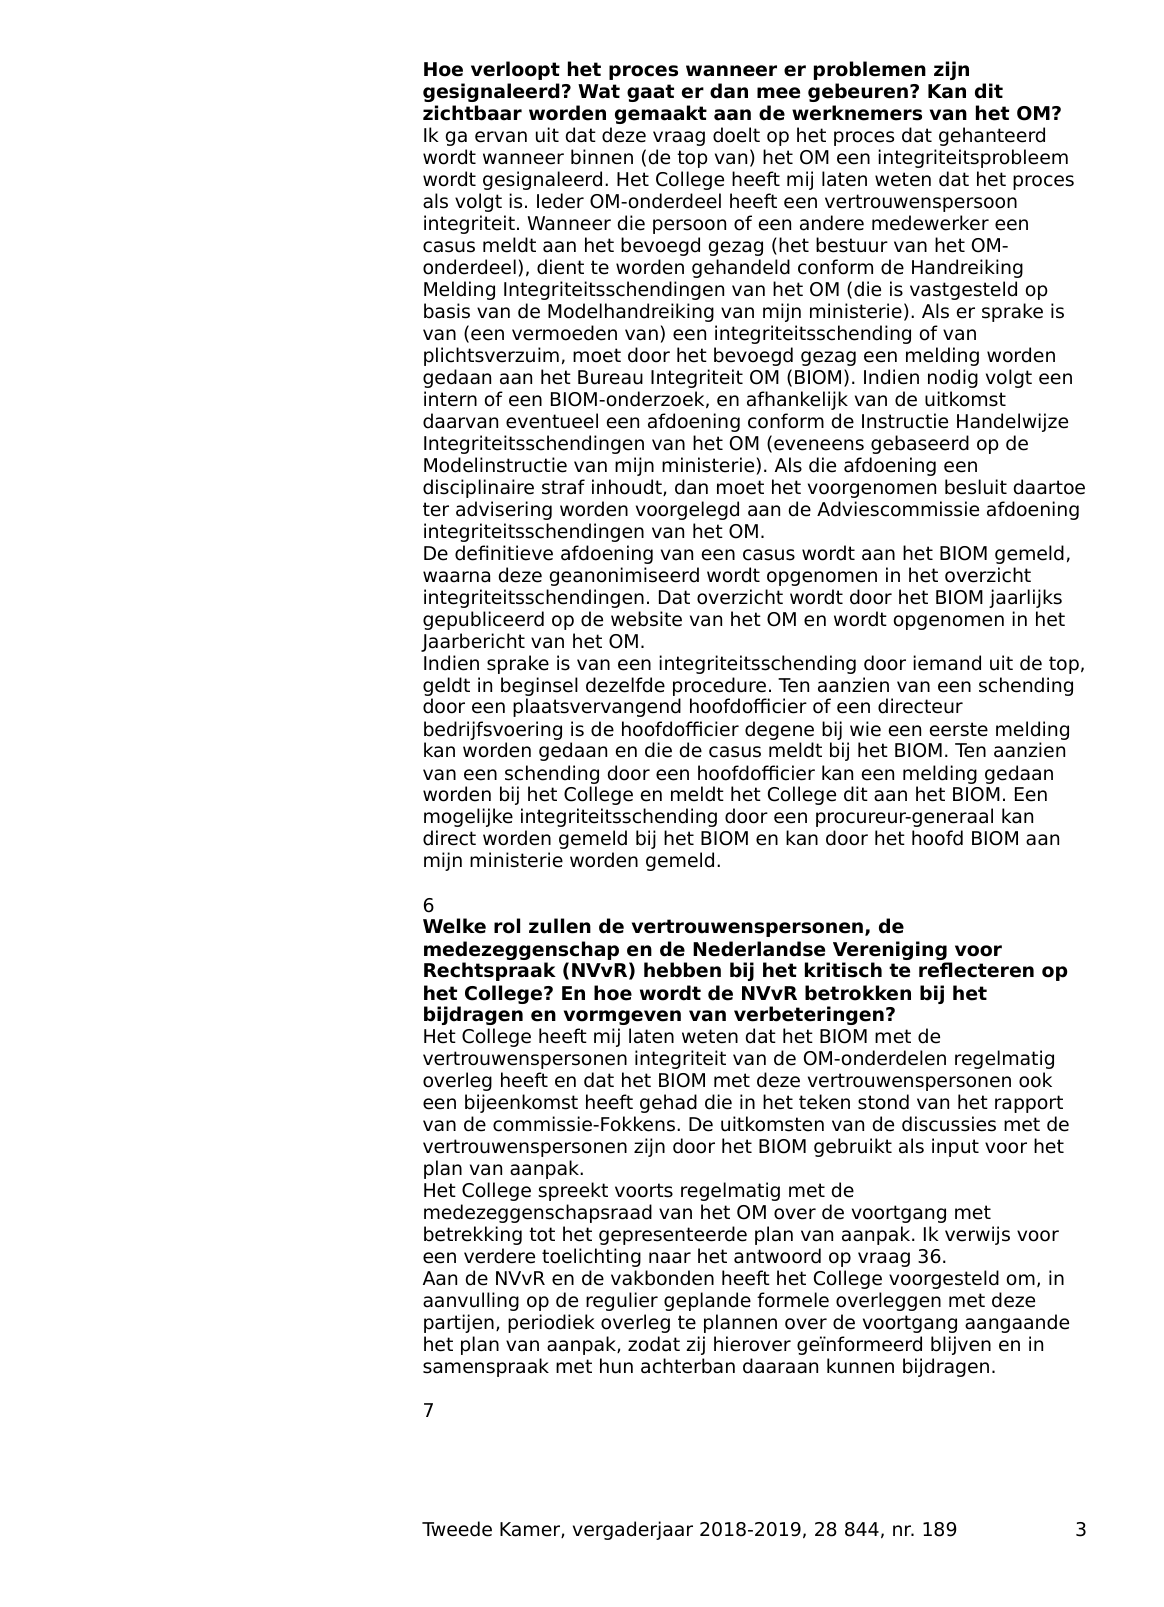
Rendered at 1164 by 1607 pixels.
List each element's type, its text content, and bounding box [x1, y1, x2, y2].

text Hoe verloopt het proces wanneer er problemen zijn gesignaleerd? Wat gaat er dan mee gebeuren? Kan dit zichtbaar worden gemaakt aan de werknemers van het OM? [422, 59, 1087, 125]
text Indien sprake is van een integriteitsschending door iemand uit de top, geldt in beginsel dezelfde procedure. Ten aanzien van een schending door een plaatsvervangend hoofdofficier of een directeur bedrijfsvoering is de hoofdofficier degene bij wie een eerste melding kan worden gedaan en die de casus meldt bij het BIOM. Ten aanzien van een schending door een hoofdofficier kan een melding gedaan worden bij het College en meldt het College dit aan het BIOM. Een mogelijke integriteitsschending door een procureur-generaal kan direct worden gemeld bij het BIOM en kan door het hoofd BIOM aan mijn ministerie worden gemeld. [422, 652, 1087, 872]
text 7 [422, 1400, 1087, 1422]
text Ik ga ervan uit dat deze vraag doelt op het proces dat gehanteerd wordt wanneer binnen (de top van) het OM een integriteitsprobleem wordt gesignaleerd. Het College heeft mij laten weten dat het proces als volgt is. Ieder OM-onderdeel heeft een vertrouwenspersoon integriteit. Wanneer die persoon of een andere medewerker een casus meldt aan het bevoegd gezag (het bestuur van het OM-onderdeel), dient te worden gehandeld conform de Handreiking Melding Integriteitsschendingen van het OM (die is vastgesteld op basis van de Modelhandreiking van mijn ministerie). Als er sprake is van (een vermoeden van) een integriteitsschending of van plichtsverzuim, moet door het bevoegd gezag een melding worden gedaan aan het Bureau Integriteit OM (BIOM). Indien nodig volgt een intern of een BIOM-onderzoek, en afhankelijk van de uitkomst daarvan eventueel een afdoening conform de Instructie Handelwijze Integriteitsschendingen van het OM (eveneens gebaseerd op de Modelinstructie van mijn ministerie). Als die afdoening een disciplinaire straf inhoudt, dan moet het voorgenomen besluit daartoe ter advisering worden voorgelegd aan de Adviescommissie afdoening integriteitsschendingen van het OM. [422, 125, 1087, 543]
text 6 [422, 894, 1087, 916]
text Het College spreekt voorts regelmatig met de medezeggenschapsraad van het OM over de voortgang met betrekking tot het gepresenteerde plan van aanpak. Ik verwijs voor een verdere toelichting naar het antwoord op vraag 36. [422, 1180, 1087, 1268]
text Welke rol zullen de vertrouwenspersonen, de medezeggenschap en de Nederlandse Vereniging voor Rechtspraak (NVvR) hebben bij het kritisch te reflecteren op het College? En hoe wordt de NVvR betrokken bij het bijdragen en vormgeven van verbeteringen? [422, 916, 1087, 1026]
text Het College heeft mij laten weten dat het BIOM met de vertrouwenspersonen integriteit van de OM-onderdelen regelmatig overleg heeft en dat het BIOM met deze vertrouwenspersonen ook een bijeenkomst heeft gehad die in het teken stond van het rapport van de commissie-Fokkens. De uitkomsten van de discussies met de vertrouwenspersonen zijn door het BIOM gebruikt als input voor het plan van aanpak. [422, 1026, 1087, 1180]
text Aan de NVvR en de vakbonden heeft het College voorgesteld om, in aanvulling op de regulier geplande formele overleggen met deze partijen, periodiek overleg te plannen over de voortgang aangaande het plan van aanpak, zodat zij hierover geïnformeerd blijven en in samenspraak met hun achterban daaraan kunnen bijdragen. [422, 1268, 1087, 1378]
text De definitieve afdoening van een casus wordt aan het BIOM gemeld, waarna deze geanonimiseerd wordt opgenomen in het overzicht integriteitsschendingen. Dat overzicht wordt door het BIOM jaarlijks gepubliceerd op de website van het OM en wordt opgenomen in het Jaarbericht van het OM. [422, 543, 1087, 652]
